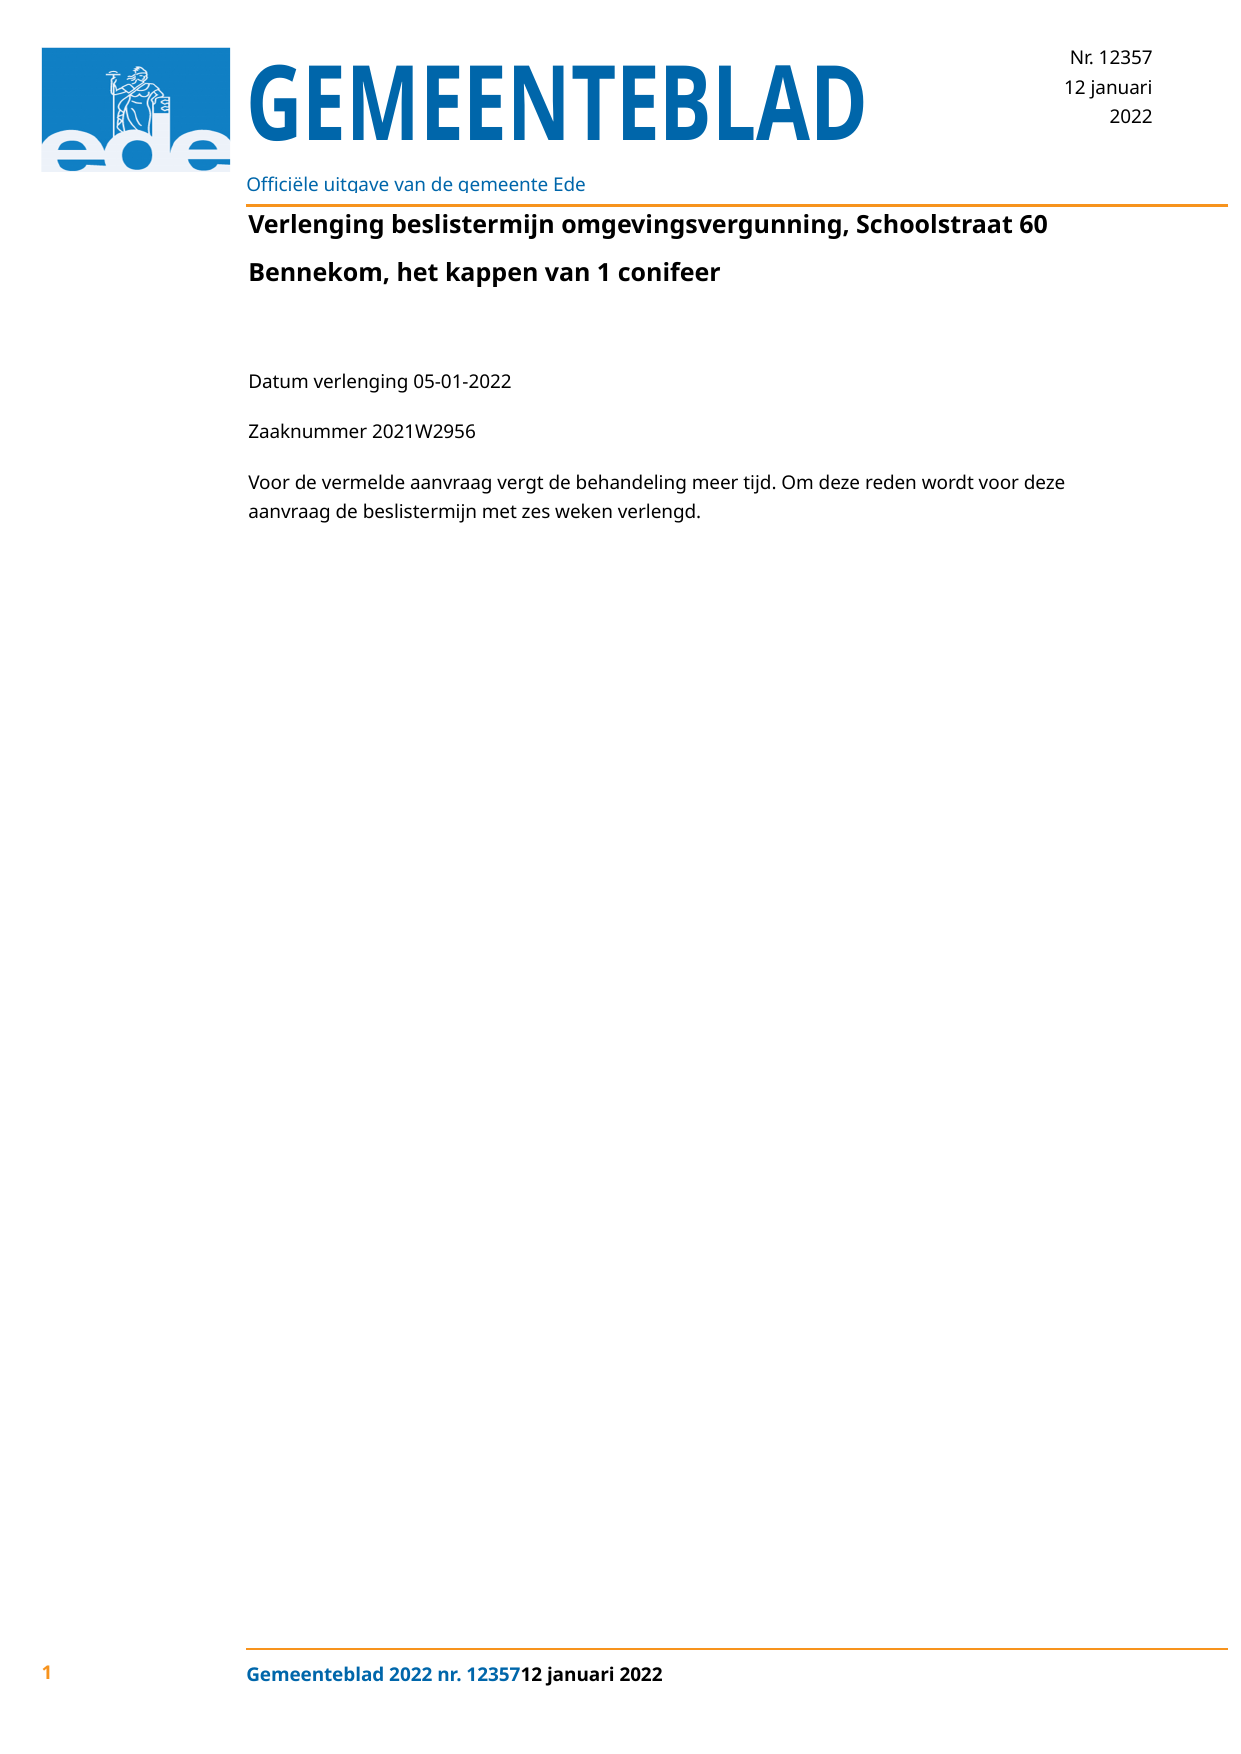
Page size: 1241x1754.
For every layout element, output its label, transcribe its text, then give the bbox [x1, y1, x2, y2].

text Voor de vermelde aanvraag vergt de behandeling meer tijd. Om deze reden wordt voor deze aanvraag de beslistermijn met zes weken verlengd. [248, 469, 1152, 524]
text Datum verlenging 05-01-2022 [248, 368, 1152, 394]
text Verlenging beslistermijn omgevingsvergunning, Schoolstraat 60 Bennekom, het kappen van 1 conifeer [248, 207, 1152, 288]
text Zaaknummer 2021W2956 [248, 419, 1152, 444]
picture [41, 47, 231, 172]
